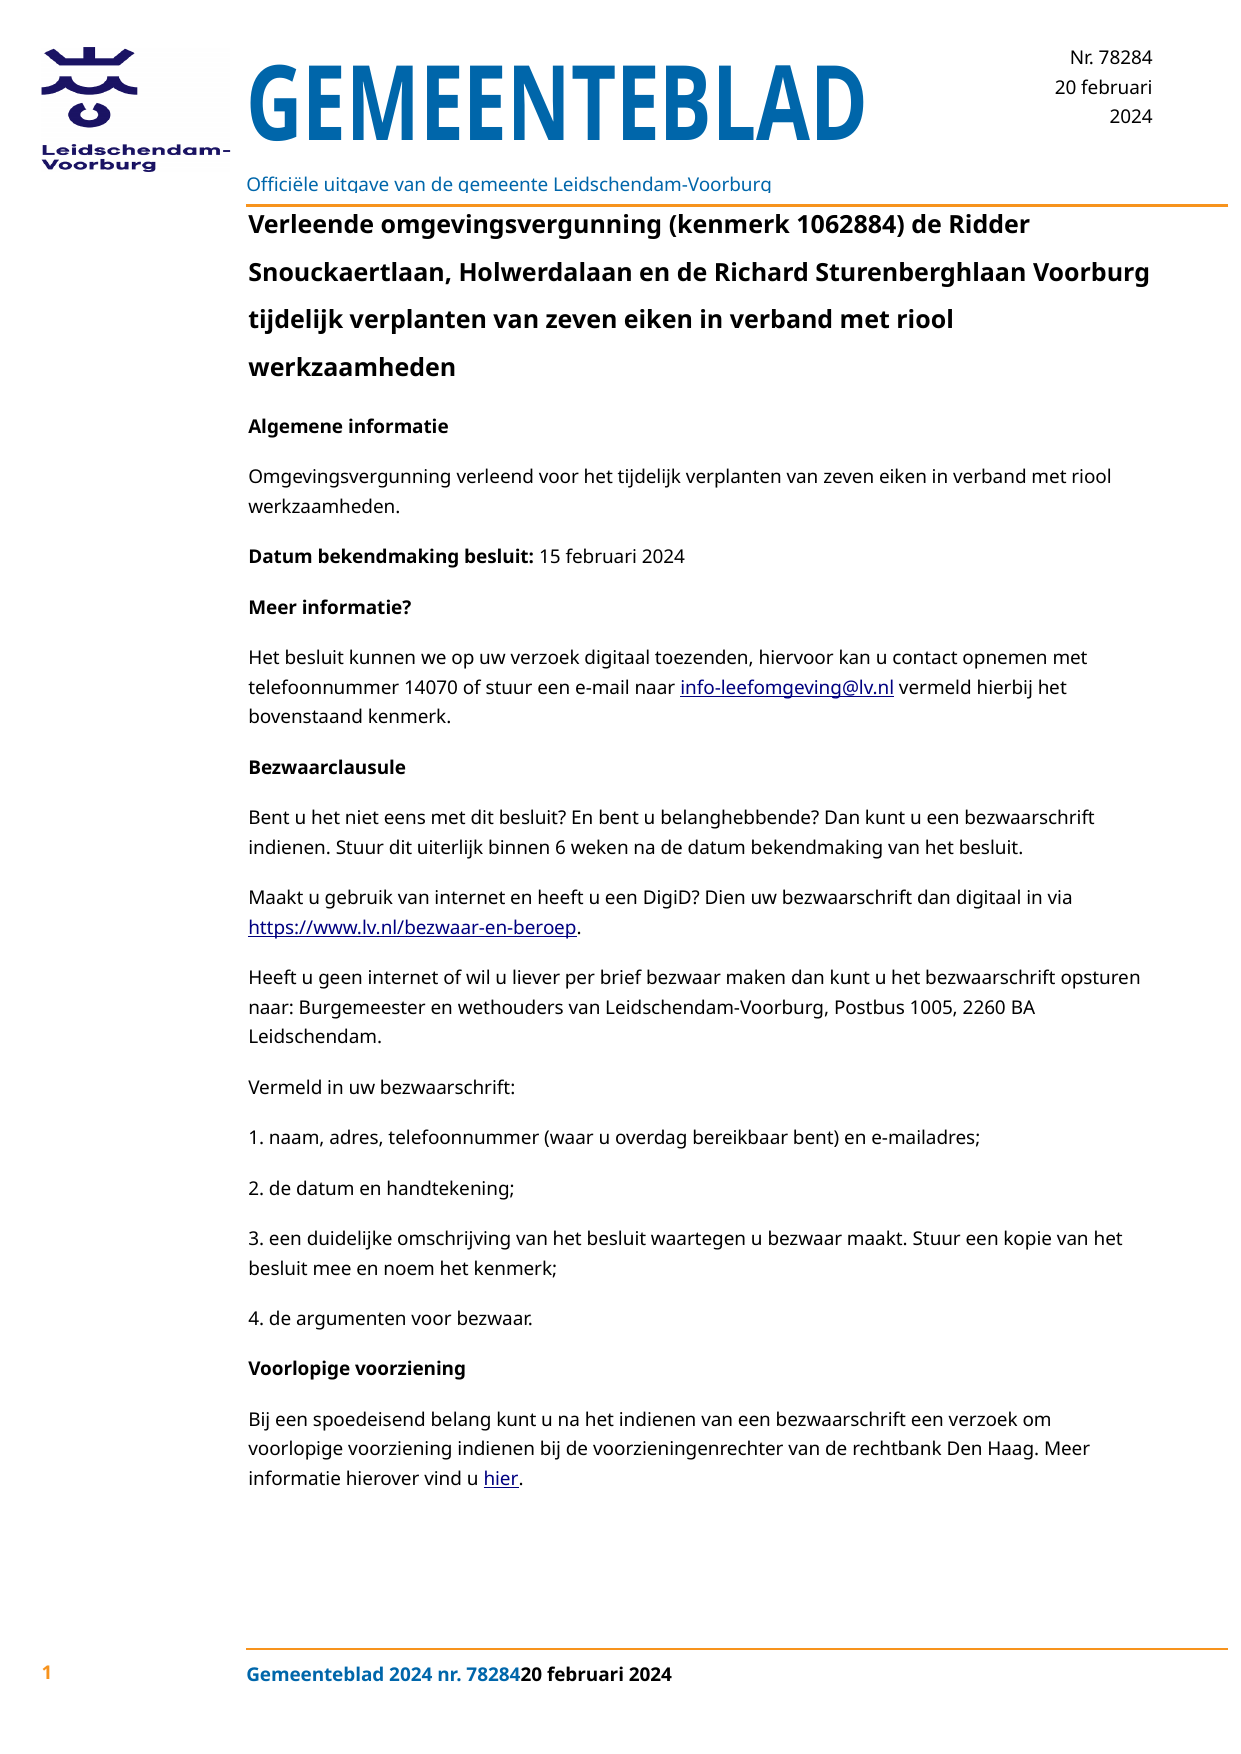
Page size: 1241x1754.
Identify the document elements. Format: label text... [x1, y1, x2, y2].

text Heeft u geen internet of wil u liever per brief bezwaar maken dan kunt u het bezwaarschrift opsturen naar: Burgemeester en wethouders van Leidschendam-Voorburg, Postbus 1005, 2260 BA Leidschendam. [248, 964, 1152, 1049]
text Omgevingsvergunning verleend voor het tijdelijk verplanten van zeven eiken in verband met riool werkzaamheden. [248, 463, 1152, 519]
text Verleende omgevingsvergunning (kenmerk 1062884) de Ridder Snouckaertlaan, Holwerdalaan en de Richard Sturenberghlaan Voorburg tijdelijk verplanten van zeven eiken in verband met riool werkzaamheden [248, 207, 1152, 384]
text Bij een spoedeisend belang kunt u na het indienen van een bezwaarschrift een verzoek om voorlopige voorziening indienen bij de voorzieningenrechter van de rechtbank Den Haag. Meer informatie hierover vind u hier. [248, 1406, 1152, 1491]
text Voorlopige voorziening [248, 1356, 1152, 1381]
text Algemene informatie [248, 413, 1152, 439]
text 3. een duidelijke omschrijving van het besluit waartegen u bezwaar maakt. Stuur een kopie van het besluit mee en noem het kenmerk; [248, 1225, 1152, 1281]
text Bezwaarclausule [248, 754, 1152, 780]
text Meer informatie? [248, 594, 1152, 620]
text 4. de argumenten voor bezwaar. [248, 1305, 1152, 1331]
text Het besluit kunnen we op uw verzoek digitaal toezenden, hiervoor kan u contact opnemen met telefoonnummer 14070 of stuur een e-mail naar info-leefomgeving@lv.nl vermeld hierbij het bovenstaand kenmerk. [248, 644, 1152, 729]
picture [41, 47, 231, 172]
text 1. naam, adres, telefoonnummer (waar u overdag bereikbaar bent) en e-mailadres; [248, 1124, 1152, 1150]
text 2. de datum en handtekening; [248, 1175, 1152, 1201]
text Bent u het niet eens met dit besluit? En bent u belanghebbende? Dan kunt u een bezwaarschrift indienen. Stuur dit uiterlijk binnen 6 weken na de datum bekendmaking van het besluit. [248, 804, 1152, 860]
text Vermeld in uw bezwaarschrift: [248, 1074, 1152, 1100]
text Datum bekendmaking besluit: 15 februari 2024 [248, 543, 1152, 569]
text Maakt u gebruik van internet en heeft u een DigiD? Dien uw bezwaarschrift dan digitaal in via https://www.lv.nl/bezwaar-en-beroep. [248, 884, 1152, 940]
